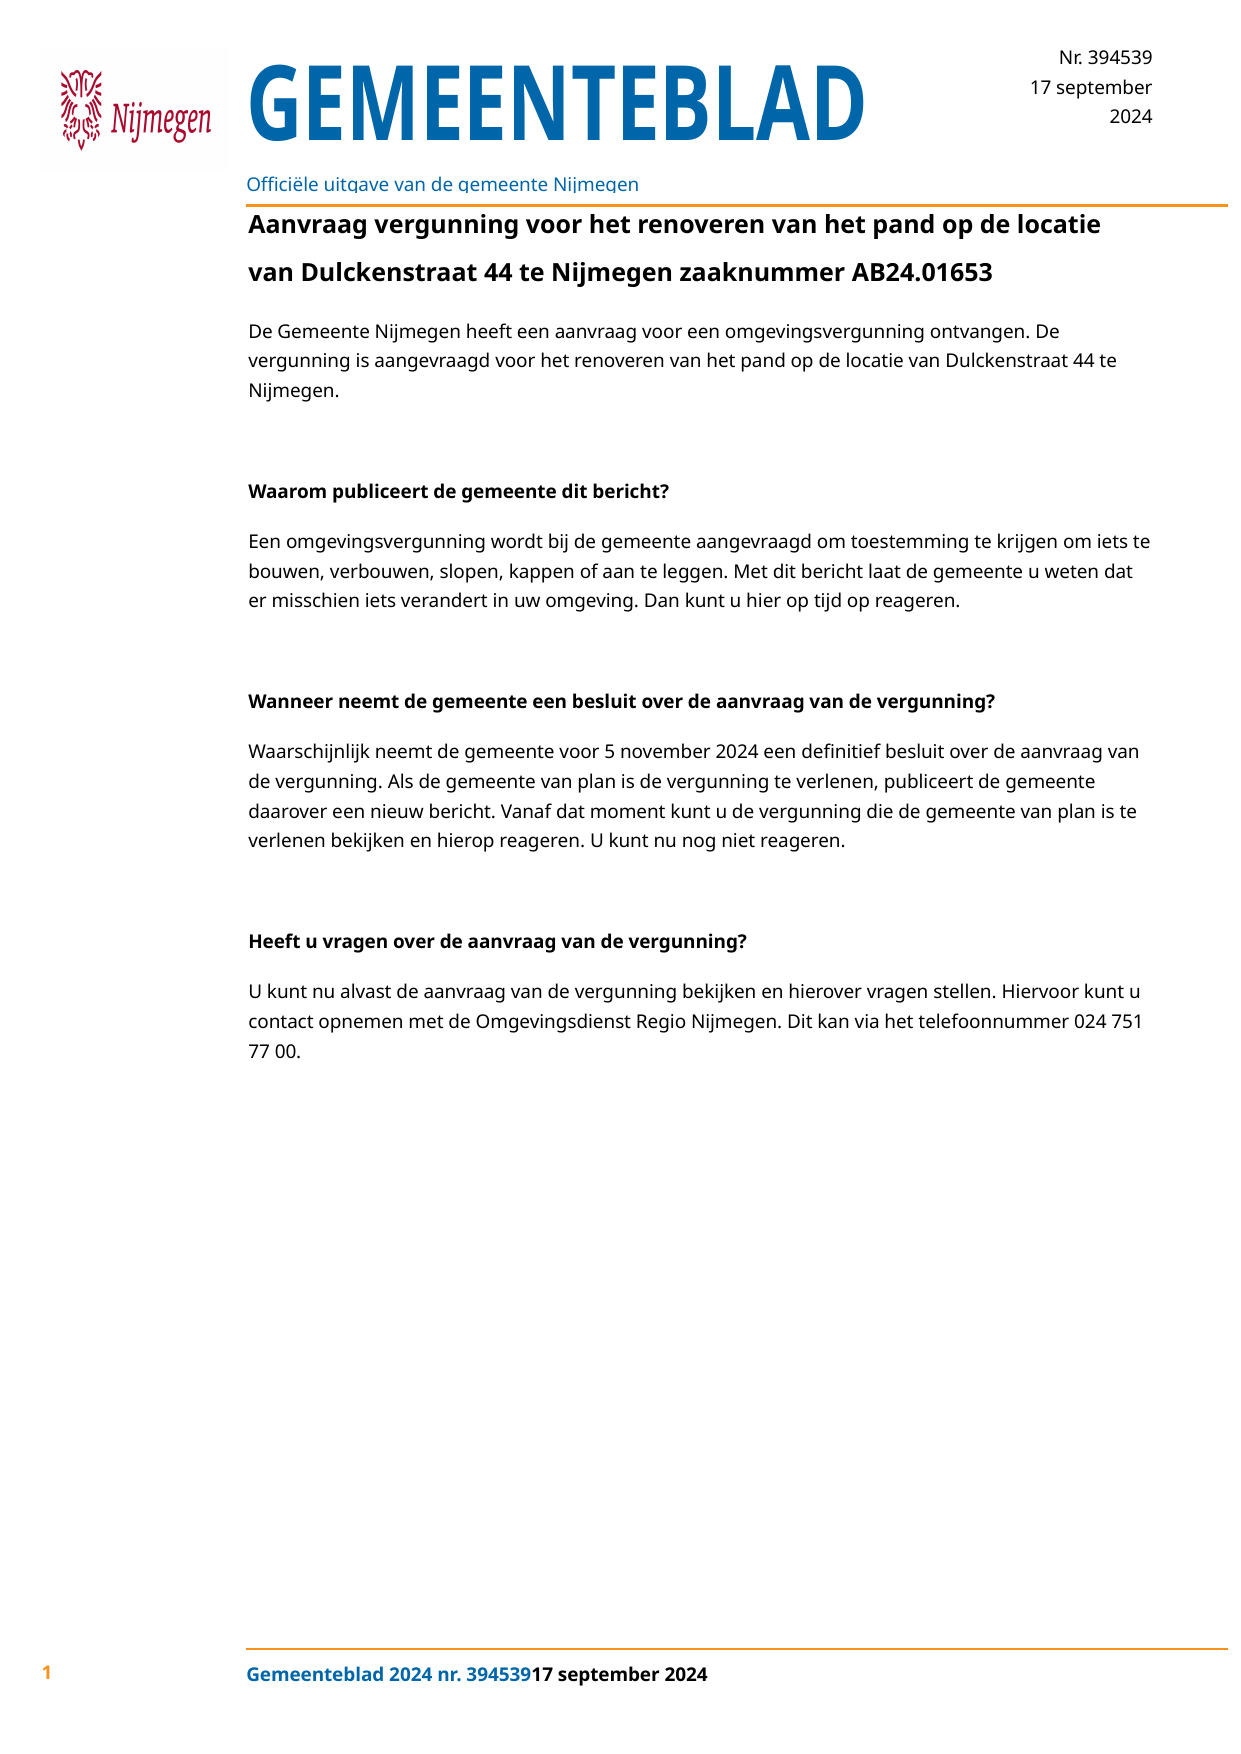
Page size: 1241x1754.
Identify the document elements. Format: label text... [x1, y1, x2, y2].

text U kunt nu alvast de aanvraag van de vergunning bekijken en hierover vragen stellen. Hiervoor kunt u contact opnemen met de Omgevingsdienst Regio Nijmegen. Dit kan via het telefoonnummer 024 751 77 00. [248, 979, 1152, 1064]
text Waarschijnlijk neemt de gemeente voor 5 november 2024 een definitief besluit over de aanvraag van de vergunning. Als de gemeente van plan is de vergunning te verlenen, publiceert de gemeente daarover een nieuw bericht. Vanaf dat moment kunt u de vergunning die de gemeente van plan is te verlenen bekijken en hierop reageren. U kunt nu nog niet reageren. [248, 739, 1152, 853]
text Een omgevingsvergunning wordt bij de gemeente aangevraagd om toestemming te krijgen om iets te bouwen, verbouwen, slopen, kappen of aan te leggen. Met dit bericht laat de gemeente u weten dat er misschien iets verandert in uw omgeving. Dan kunt u hier op tijd op reageren. [248, 528, 1152, 613]
text Heeft u vragen over de aanvraag van de vergunning? [248, 928, 1152, 954]
text Aanvraag vergunning voor het renoveren van het pand op de locatie van Dulckenstraat 44 te Nijmegen zaaknummer AB24.01653 [248, 207, 1152, 288]
text De Gemeente Nijmegen heeft een aanvraag voor een omgevingsvergunning ontvangen. De vergunning is aangevraagd voor het renoveren van het pand op de locatie van Dulckenstraat 44 te Nijmegen. [248, 318, 1152, 403]
text Wanneer neemt de gemeente een besluit over de aanvraag van de vergunning? [248, 688, 1152, 714]
text Waarom publiceert de gemeente dit bericht? [248, 478, 1152, 504]
picture [41, 47, 231, 172]
